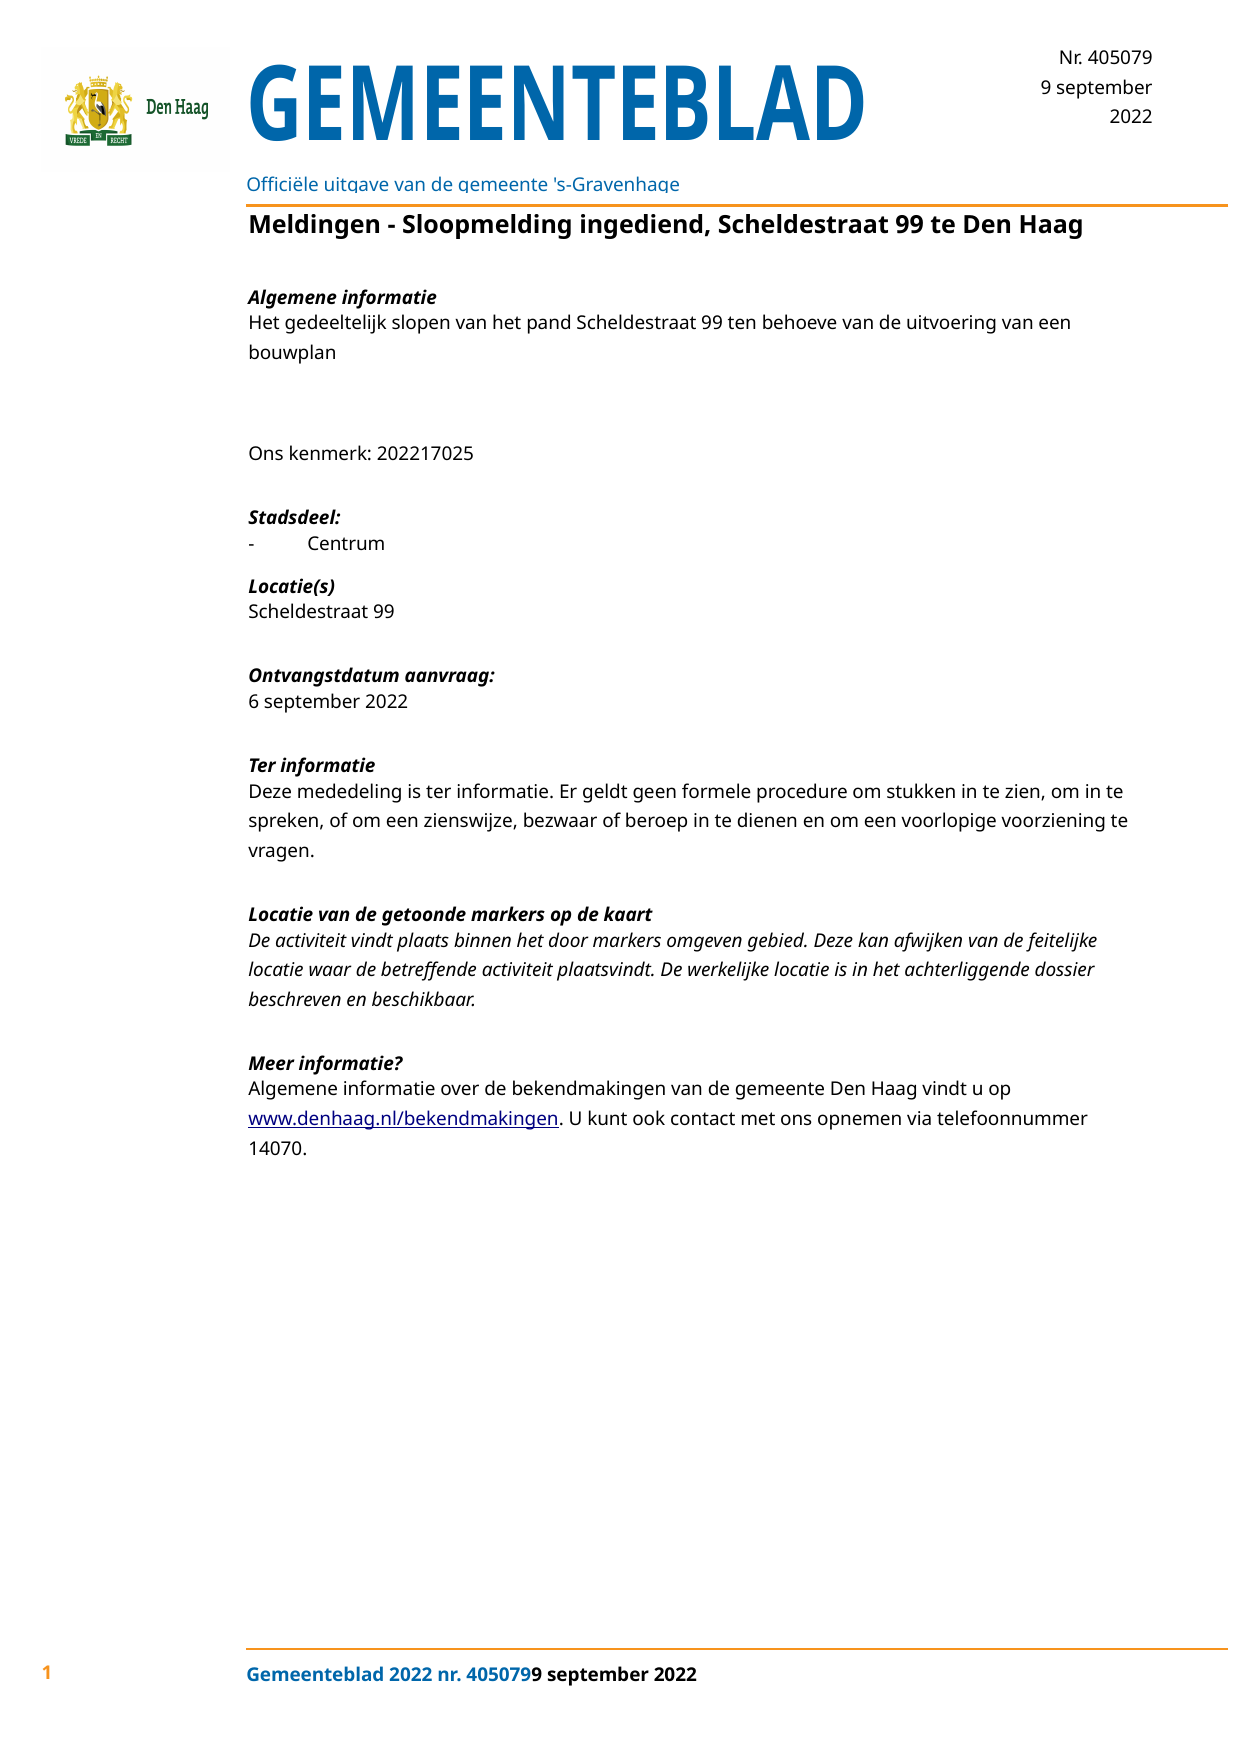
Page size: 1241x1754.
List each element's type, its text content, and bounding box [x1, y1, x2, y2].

text Algemene informatie [248, 284, 1152, 309]
text Meldingen - Sloopmelding ingediend, Scheldestraat 99 te Den Haag [248, 207, 1152, 241]
text Locatie(s) [248, 573, 1152, 598]
text Ontvangstdatum aanvraag: [248, 662, 1152, 688]
text Ter informatie [248, 752, 1152, 778]
text Het gedeeltelijk slopen van het pand Scheldestraat 99 ten behoeve van de uitvoering van een bouwplan [248, 309, 1152, 365]
text Meer informatie? [248, 1050, 1152, 1076]
text Deze mededeling is ter informatie. Er geldt geen formele procedure om stukken in te zien, om in te spreken, of om een zienswijze, bezwaar of beroep in te dienen en om een voorlopige voorziening te vragen. [248, 778, 1152, 863]
list Centrum [248, 530, 1152, 555]
picture [41, 47, 231, 172]
text Scheldestraat 99 [248, 598, 1152, 624]
text 6 september 2022 [248, 688, 1152, 714]
text Algemene informatie over de bekendmakingen van de gemeente Den Haag vindt u op www.denhaag.nl/bekendmakingen. U kunt ook contact met ons opnemen via telefoonnummer 14070. [248, 1076, 1152, 1161]
text De activiteit vindt plaats binnen het door markers omgeven gebied. Deze kan afwijken van de feitelijke locatie waar de betreffende activiteit plaatsvindt. De werkelijke locatie is in het achterliggende dossier beschreven en beschikbaar. [248, 927, 1152, 1012]
text Stadsdeel: [248, 504, 1152, 530]
text Ons kenmerk: 202217025 [248, 440, 1152, 466]
text Locatie van de getoonde markers op de kaart [248, 901, 1152, 927]
